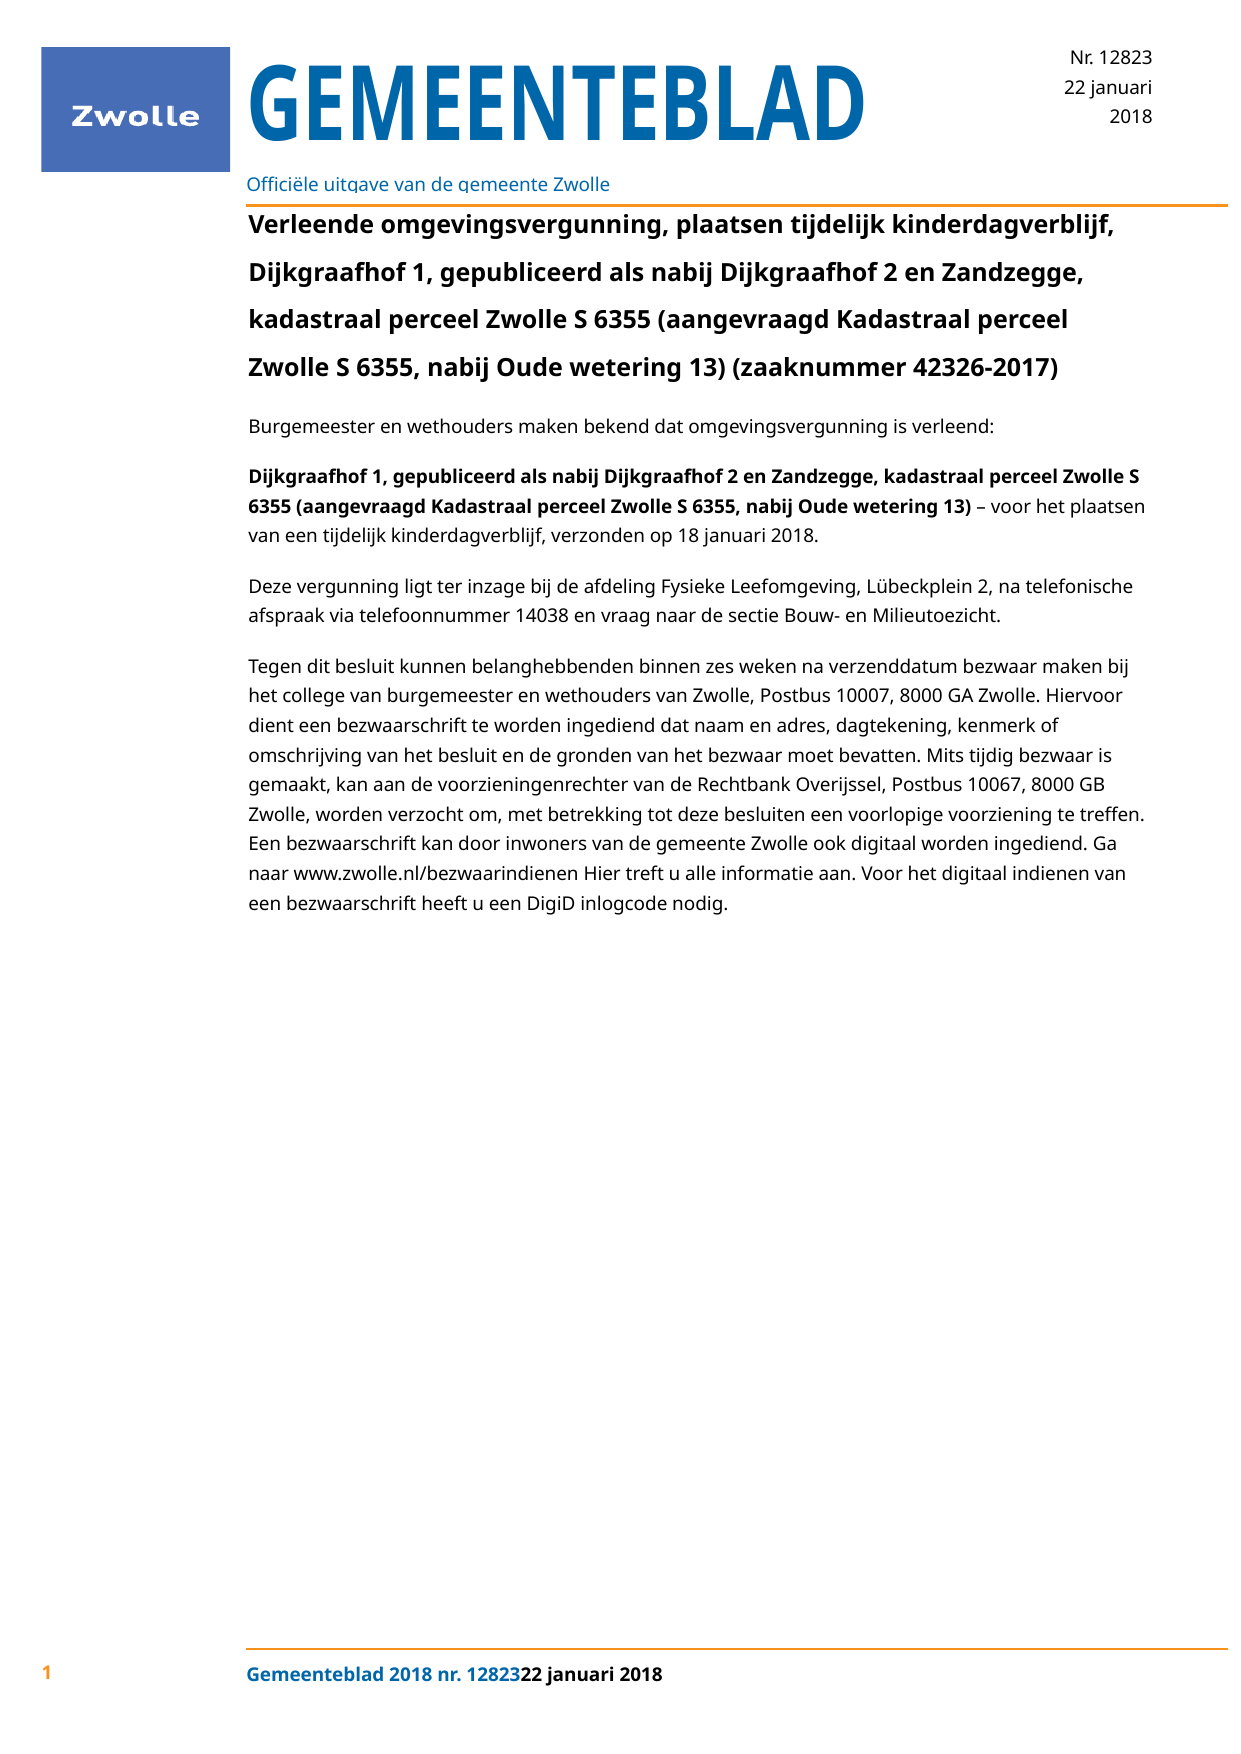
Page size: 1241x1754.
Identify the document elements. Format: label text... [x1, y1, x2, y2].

picture [41, 47, 231, 172]
text Tegen dit besluit kunnen belanghebbenden binnen zes weken na verzenddatum bezwaar maken bij het college van burgemeester en wethouders van Zwolle, Postbus 10007, 8000 GA Zwolle. Hiervoor dient een bezwaarschrift te worden ingediend dat naam en adres, dagtekening, kenmerk of omschrijving van het besluit en de gronden van het bezwaar moet bevatten. Mits tijdig bezwaar is gemaakt, kan aan de voorzieningenrechter van de Rechtbank Overijssel, Postbus 10067, 8000 GB Zwolle, worden verzocht om, met betrekking tot deze besluiten een voorlopige voorziening te treffen. Een bezwaarschrift kan door inwoners van de gemeente Zwolle ook digitaal worden ingediend. Ga naar www.zwolle.nl/bezwaarindienen Hier treft u alle informatie aan. Voor het digitaal indienen van een bezwaarschrift heeft u een DigiD inlogcode nodig. [248, 653, 1152, 916]
text Deze vergunning ligt ter inzage bij de afdeling Fysieke Leefomgeving, Lübeckplein 2, na telefonische afspraak via telefoonnummer 14038 en vraag naar de sectie Bouw- en Milieutoezicht. [248, 573, 1152, 628]
text Verleende omgevingsvergunning, plaatsen tijdelijk kinderdagverblijf, Dijkgraafhof 1, gepubliceerd als nabij Dijkgraafhof 2 en Zandzegge, kadastraal perceel Zwolle S 6355 (aangevraagd Kadastraal perceel Zwolle S 6355, nabij Oude wetering 13) (zaaknummer 42326-2017) [248, 207, 1152, 384]
text Burgemeester en wethouders maken bekend dat omgevingsvergunning is verleend: [248, 413, 1152, 439]
text Dijkgraafhof 1, gepubliceerd als nabij Dijkgraafhof 2 en Zandzegge, kadastraal perceel Zwolle S 6355 (aangevraagd Kadastraal perceel Zwolle S 6355, nabij Oude wetering 13) – voor het plaatsen van een tijdelijk kinderdagverblijf, verzonden op 18 januari 2018. [248, 463, 1152, 548]
